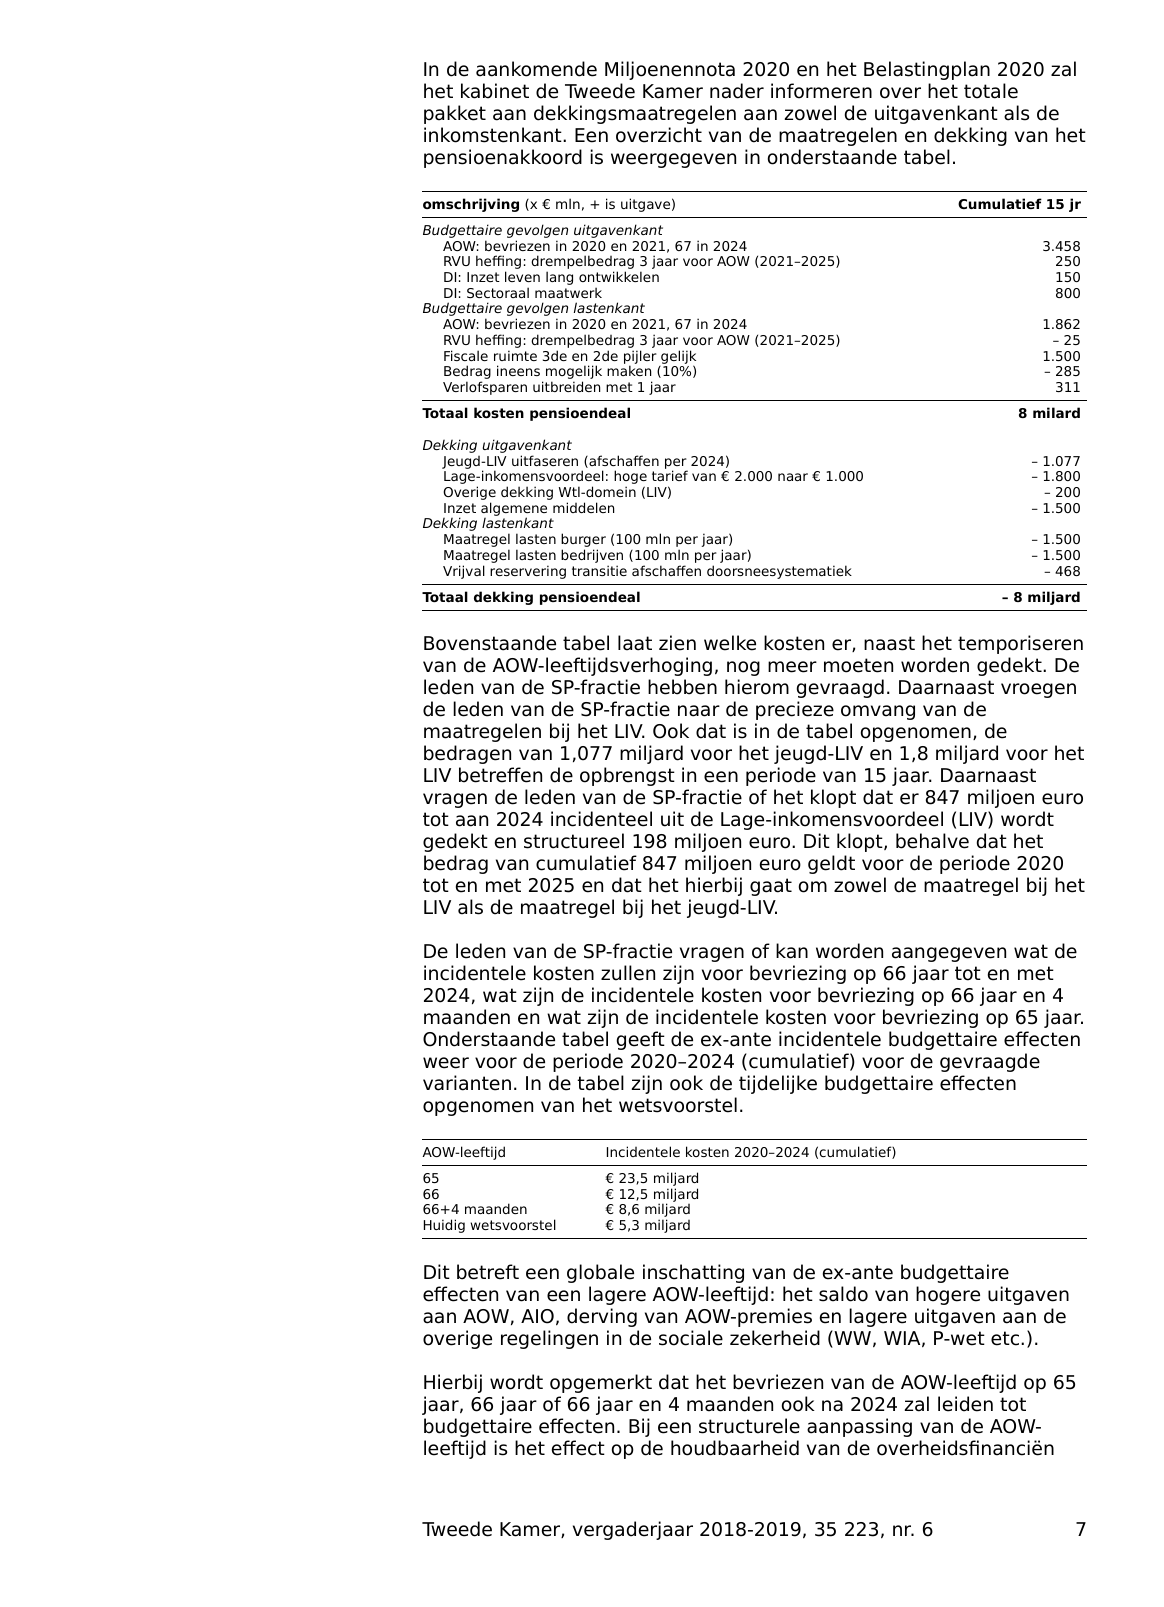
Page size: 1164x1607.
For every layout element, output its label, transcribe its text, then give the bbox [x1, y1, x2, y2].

table_cell [939, 301, 1087, 317]
table_cell € 8,6 miljard [599, 1202, 1087, 1218]
table_cell [422, 532, 437, 548]
table_cell [422, 254, 437, 270]
table_cell [422, 485, 437, 501]
table_cell Dekking uitgavenkant [422, 438, 939, 453]
table_cell 800 [939, 286, 1087, 301]
table_cell [422, 422, 437, 438]
table_cell 1.500 [939, 349, 1087, 364]
table_cell – 1.800 [939, 469, 1087, 485]
table_cell Inzet algemene middelen [437, 501, 939, 516]
table_cell 1.862 [939, 317, 1087, 333]
table_cell [939, 218, 1087, 238]
table_cell – 285 [939, 364, 1087, 380]
table_cell Totaal kosten pensioendeal [422, 401, 939, 422]
table_cell [422, 501, 437, 516]
table_cell [422, 349, 437, 364]
table_cell – 1.077 [939, 453, 1087, 469]
text Bovenstaande tabel laat zien welke kosten er, naast het temporiseren van de AOW-leeftijdsverhoging, nog meer moeten worden gedekt. De leden van de SP-fractie hebben hierom gevraagd. Daarnaast vroegen de leden van de SP-fractie naar de precieze omvang van de maatregelen bij het LIV. Ook dat is in de tabel opgenomen, de bedragen van 1,077 miljard voor het jeugd-LIV en 1,8 miljard voor het LIV betreffen de opbrengst in een periode van 15 jaar. Daarnaast vragen de leden van de SP-fractie of het klopt dat er 847 miljoen euro tot aan 2024 incidenteel uit de Lage-inkomensvoordeel (LIV) wordt gedekt en structureel 198 miljoen euro. Dit klopt, behalve dat het bedrag van cumulatief 847 miljoen euro geldt voor de periode 2020 tot en met 2025 en dat het hierbij gaat om zowel de maatregel bij het LIV als de maatregel bij het jeugd-LIV. [422, 633, 1087, 919]
table_cell [939, 438, 1087, 453]
table_cell [422, 286, 437, 301]
table_cell [939, 422, 1087, 438]
table_cell [422, 564, 437, 584]
table_cell [437, 422, 939, 438]
table_cell AOW: bevriezen in 2020 en 2021, 67 in 2024 [437, 317, 939, 333]
table_cell – 1.500 [939, 501, 1087, 516]
table_cell Dekking lastenkant [422, 516, 939, 532]
table_cell – 8 miljard [939, 585, 1087, 610]
table_cell [422, 317, 437, 333]
table_cell 311 [939, 380, 1087, 400]
table_cell RVU heffing: drempelbedrag 3 jaar voor AOW (2021–2025) [437, 254, 939, 270]
table_cell 66+4 maanden [422, 1202, 599, 1218]
table_cell 66 [422, 1186, 599, 1202]
table_cell € 23,5 miljard [599, 1166, 1087, 1186]
text Onderstaande tabel geeft de ex-ante incidentele budgettaire effecten weer voor de periode 2020–2024 (cumulatief) voor de gevraagde varianten. In de tabel zijn ook de tijdelijke budgettaire effecten opgenomen van het wetsvoorstel. [422, 1029, 1087, 1117]
table_cell 250 [939, 254, 1087, 270]
table_cell AOW: bevriezen in 2020 en 2021, 67 in 2024 [437, 239, 939, 254]
table_cell Maatregel lasten burger (100 mln per jaar) [437, 532, 939, 548]
table_cell [422, 469, 437, 485]
table_cell – 1.500 [939, 548, 1087, 563]
text In de aankomende Miljoenennota 2020 en het Belastingplan 2020 zal het kabinet de Tweede Kamer nader informeren over het totale pakket aan dekkingsmaatregelen aan zowel de uitgavenkant als de inkomstenkant. Een overzicht van de maatregelen en dekking van het pensioenakkoord is weergegeven in onderstaande tabel. [422, 59, 1087, 169]
table_cell € 5,3 miljard [599, 1218, 1087, 1238]
table_cell 3.458 [939, 239, 1087, 254]
table_cell 65 [422, 1166, 599, 1186]
text Dit betreft een globale inschatting van de ex-ante budgettaire effecten van een lagere AOW-leeftijd: het saldo van hogere uitgaven aan AOW, AIO, derving van AOW-premies en lagere uitgaven aan de overige regelingen in de sociale zekerheid (WW, WIA, P-wet etc.). [422, 1262, 1087, 1349]
table_header Cumulatief 15 jr [939, 192, 1087, 217]
table_cell – 468 [939, 564, 1087, 584]
table_cell 8 milard [939, 401, 1087, 422]
table_cell Maatregel lasten bedrijven (100 mln per jaar) [437, 548, 939, 563]
table_cell Vrijval reservering transitie afschaffen doorsneesystematiek [437, 564, 939, 584]
table_cell [422, 270, 437, 286]
table_cell 150 [939, 270, 1087, 286]
text Hierbij wordt opgemerkt dat het bevriezen van de AOW-leeftijd op 65 jaar, 66 jaar of 66 jaar en 4 maanden ook na 2024 zal leiden tot budgettaire effecten. Bij een structurele aanpassing van de AOW-leeftijd is het effect op de houdbaarheid van de overheidsfinanciën [422, 1372, 1087, 1459]
table_cell [939, 516, 1087, 532]
table_cell – 25 [939, 333, 1087, 348]
text De leden van de SP-fractie vragen of kan worden aangegeven wat de incidentele kosten zullen zijn voor bevriezing op 66 jaar tot en met 2024, wat zijn de incidentele kosten voor bevriezing op 66 jaar en 4 maanden en wat zijn de incidentele kosten voor bevriezing op 65 jaar. [422, 941, 1087, 1029]
table_cell Verlofsparen uitbreiden met 1 jaar [437, 380, 939, 400]
table_cell – 1.500 [939, 532, 1087, 548]
table_cell Fiscale ruimte 3de en 2de pijler gelijk [437, 349, 939, 364]
table_cell [422, 453, 437, 469]
table_cell DI: Inzet leven lang ontwikkelen [437, 270, 939, 286]
table_cell [422, 239, 437, 254]
table_header AOW-leeftijd [422, 1140, 599, 1165]
table_cell Lage-inkomensvoordeel: hoge tarief van € 2.000 naar € 1.000 [437, 469, 939, 485]
table_cell RVU heffing: drempelbedrag 3 jaar voor AOW (2021–2025) [437, 333, 939, 348]
table_cell Bedrag ineens mogelijk maken (10%) [437, 364, 939, 380]
table_header Incidentele kosten 2020–2024 (cumulatief) [599, 1140, 1087, 1165]
table_cell [422, 380, 437, 400]
table_cell [422, 548, 437, 563]
table_header omschrijving (x € mln, + is uitgave) [422, 192, 939, 217]
table_cell – 200 [939, 485, 1087, 501]
table_cell € 12,5 miljard [599, 1186, 1087, 1202]
table_cell [422, 333, 437, 348]
table_cell Huidig wetsvoorstel [422, 1218, 599, 1238]
table_cell Budgettaire gevolgen lastenkant [422, 301, 939, 317]
table_cell [422, 364, 437, 380]
table_cell Budgettaire gevolgen uitgavenkant [422, 218, 939, 238]
table_cell Overige dekking Wtl-domein (LIV) [437, 485, 939, 501]
table_cell Jeugd-LIV uitfaseren (afschaffen per 2024) [437, 453, 939, 469]
table_cell DI: Sectoraal maatwerk [437, 286, 939, 301]
table_cell Totaal dekking pensioendeal [422, 585, 939, 610]
